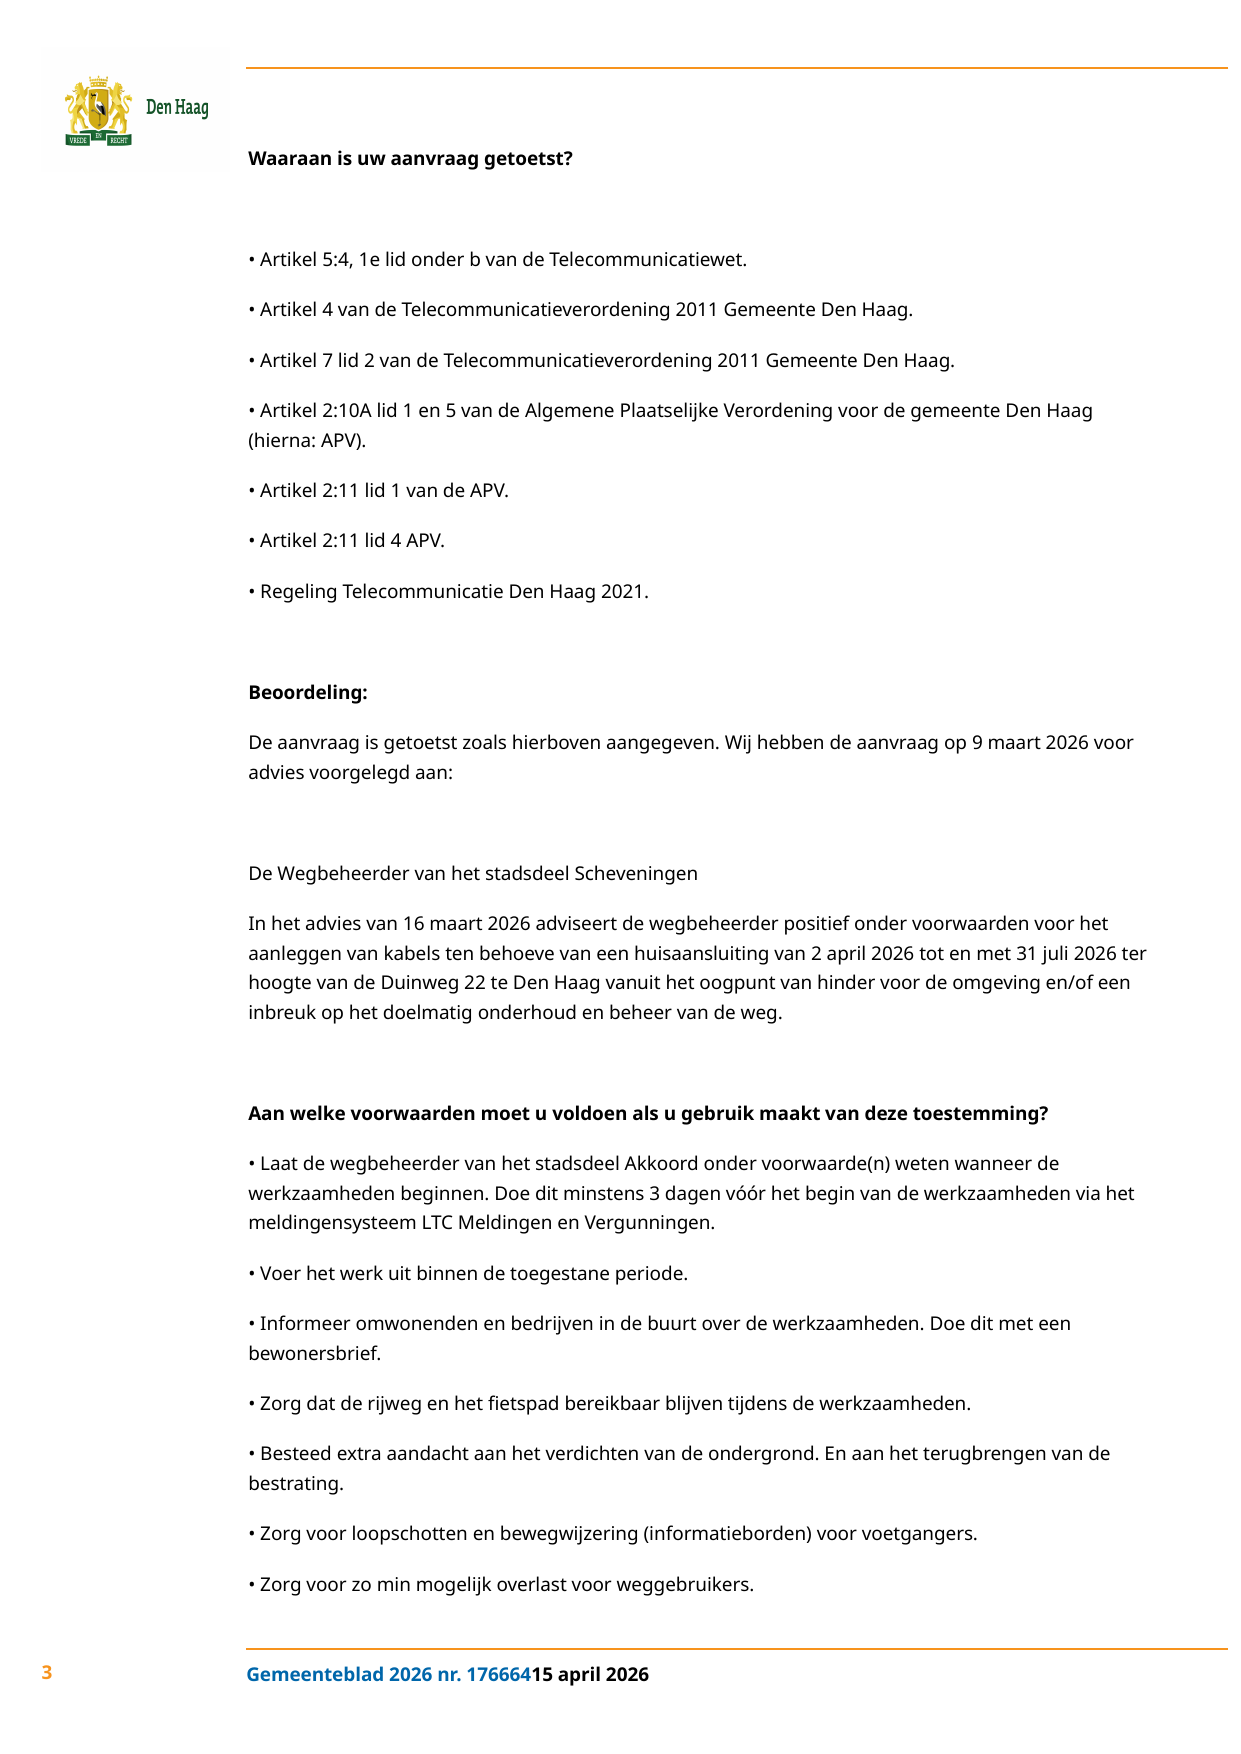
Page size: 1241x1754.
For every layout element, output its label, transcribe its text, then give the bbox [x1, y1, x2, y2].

text De aanvraag is getoetst zoals hierboven aangegeven. Wij hebben de aanvraag op 9 maart 2026 voor advies voorgelegd aan: [248, 729, 1152, 785]
text • Artikel 2:11 lid 4 APV. [248, 528, 1152, 553]
text Beoordeling: [248, 679, 1152, 705]
text • Artikel 2:11 lid 1 van de APV. [248, 477, 1152, 503]
text • Besteed extra aandacht aan het verdichten van de ondergrond. En aan het terugbrengen van de bestrating. [248, 1441, 1152, 1496]
picture [41, 47, 231, 172]
text • Voer het werk uit binnen de toegestane periode. [248, 1260, 1152, 1286]
text • Zorg dat de rijweg en het fietspad bereikbaar blijven tijdens de werkzaamheden. [248, 1390, 1152, 1416]
text • Laat de wegbeheerder van het stadsdeel Akkoord onder voorwaarde(n) weten wanneer de werkzaamheden beginnen. Doe dit minstens 3 dagen vóór het begin van de werkzaamheden via het meldingensysteem LTC Meldingen en Vergunningen. [248, 1150, 1152, 1235]
text In het advies van 16 maart 2026 adviseert de wegbeheerder positief onder voorwaarden voor het aanleggen van kabels ten behoeve van een huisaansluiting van 2 april 2026 tot en met 31 juli 2026 ter hoogte van de Duinweg 22 te Den Haag vanuit het oogpunt van hinder voor de omgeving en/of een inbreuk op het doelmatig onderhoud en beheer van de weg. [248, 910, 1152, 1025]
text • Regeling Telecommunicatie Den Haag 2021. [248, 578, 1152, 604]
text Aan welke voorwaarden moet u voldoen als u gebruik maakt van deze toestemming? [248, 1100, 1152, 1126]
text • Informeer omwonenden en bedrijven in de buurt over de werkzaamheden. Doe dit met een bewonersbrief. [248, 1310, 1152, 1366]
text • Zorg voor zo min mogelijk overlast voor weggebruikers. [248, 1571, 1152, 1597]
text Waaraan is uw aanvraag getoetst? [248, 145, 1152, 171]
text • Artikel 5:4, 1e lid onder b van de Telecommunicatiewet. [248, 246, 1152, 272]
text • Artikel 4 van de Telecommunicatieverordening 2011 Gemeente Den Haag. [248, 296, 1152, 322]
text • Zorg voor loopschotten en bewegwijzering (informatieborden) voor voetgangers. [248, 1521, 1152, 1546]
text • Artikel 7 lid 2 van de Telecommunicatieverordening 2011 Gemeente Den Haag. [248, 347, 1152, 373]
text De Wegbeheerder van het stadsdeel Scheveningen [248, 860, 1152, 886]
text • Artikel 2:10A lid 1 en 5 van de Algemene Plaatselijke Verordening voor de gemeente Den Haag (hierna: APV). [248, 397, 1152, 453]
